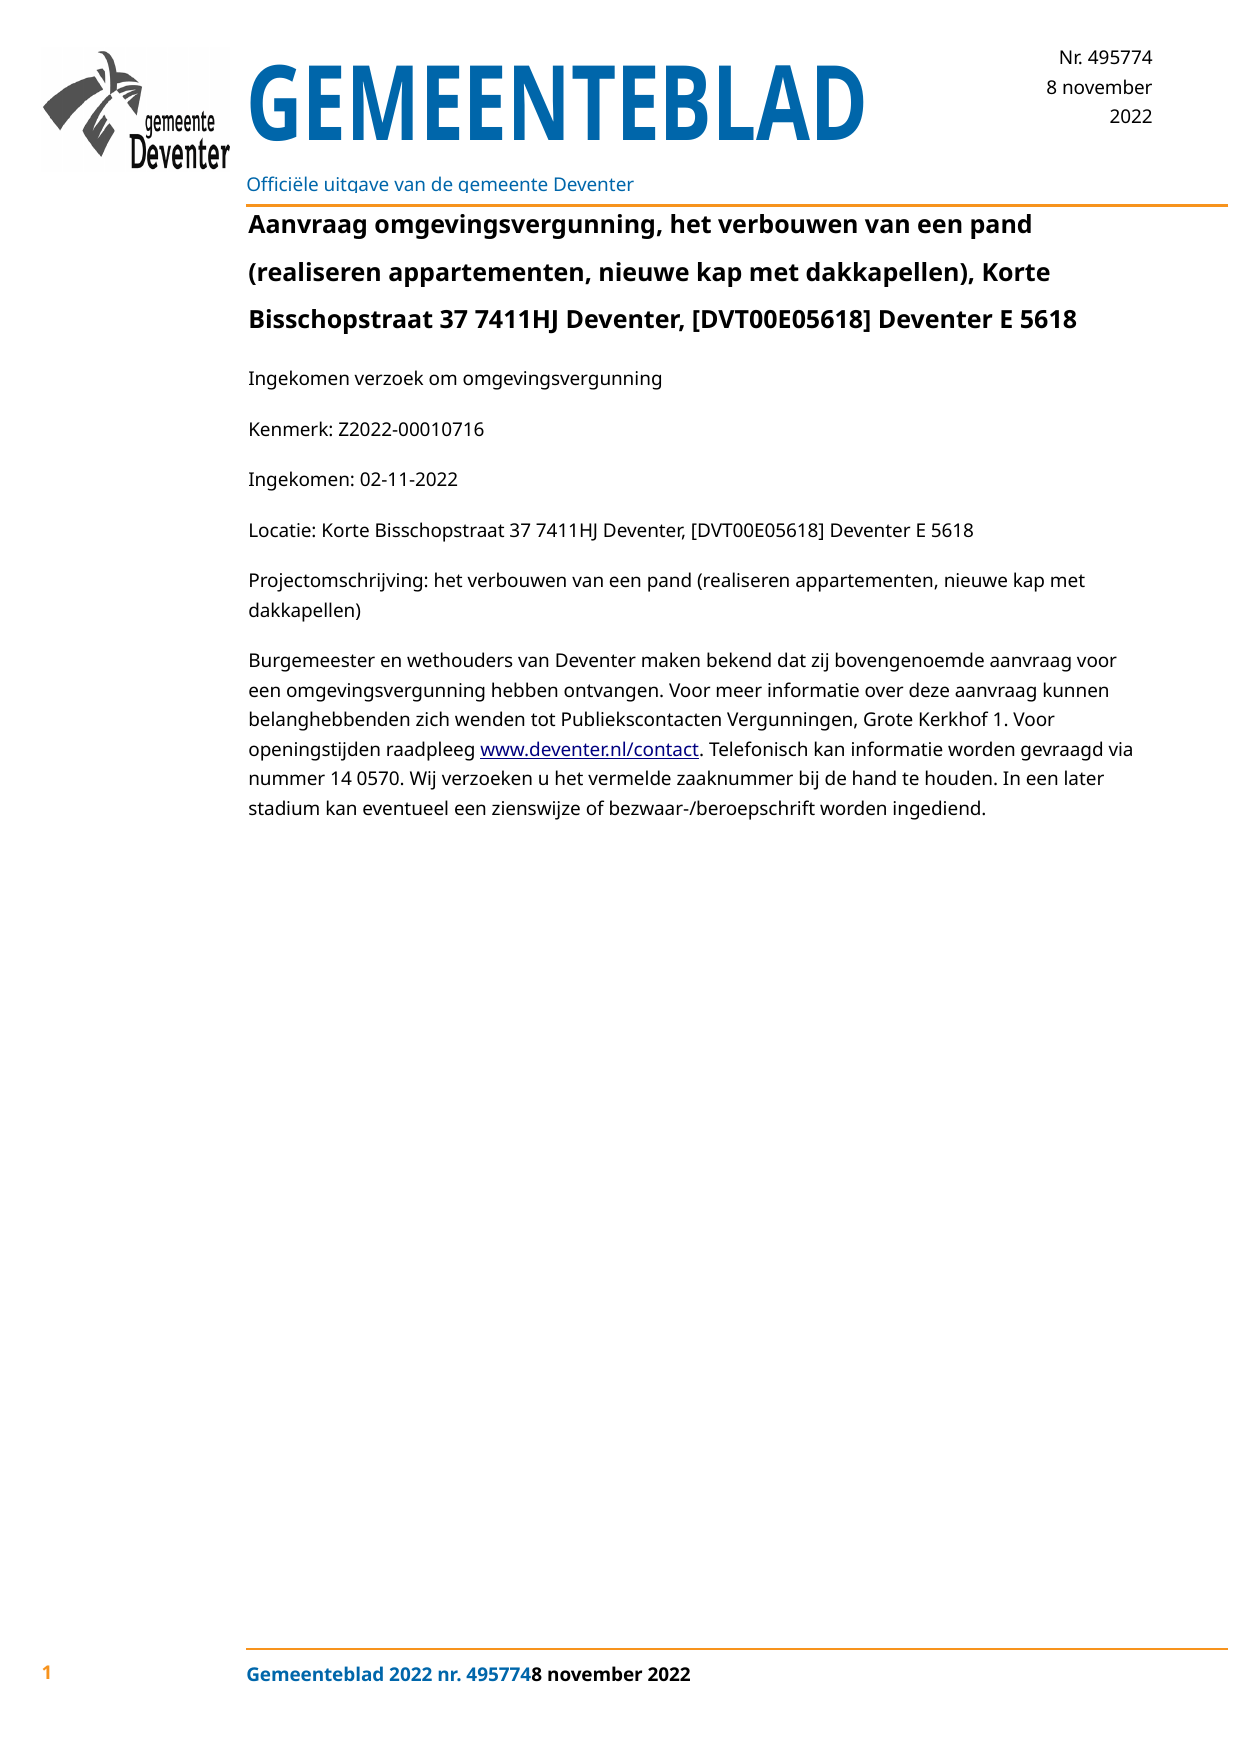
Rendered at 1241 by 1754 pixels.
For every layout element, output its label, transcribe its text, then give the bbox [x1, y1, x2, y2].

text Ingekomen verzoek om omgevingsvergunning [248, 366, 1152, 391]
text Projectomschrijving: het verbouwen van een pand (realiseren appartementen, nieuwe kap met dakkapellen) [248, 567, 1152, 622]
text Kenmerk: Z2022-00010716 [248, 416, 1152, 442]
text Locatie: Korte Bisschopstraat 37 7411HJ Deventer, [DVT00E05618] Deventer E 5618 [248, 517, 1152, 542]
text Burgemeester en wethouders van Deventer maken bekend dat zij bovengenoemde aanvraag voor een omgevingsvergunning hebben ontvangen. Voor meer informatie over deze aanvraag kunnen belanghebbenden zich wenden tot Publiekscontacten Vergunningen, Grote Kerkhof 1. Voor openingstijden raadpleeg www.deventer.nl/contact. Telefonisch kan informatie worden gevraagd via nummer 14 0570. Wij verzoeken u het vermelde zaaknummer bij de hand te houden. In een later stadium kan eventueel een zienswijze of bezwaar-/beroepschrift worden ingediend. [248, 647, 1152, 821]
picture [41, 47, 231, 172]
text Ingekomen: 02-11-2022 [248, 466, 1152, 492]
text Aanvraag omgevingsvergunning, het verbouwen van een pand (realiseren appartementen, nieuwe kap met dakkapellen), Korte Bisschopstraat 37 7411HJ Deventer, [DVT00E05618] Deventer E 5618 [248, 207, 1152, 336]
